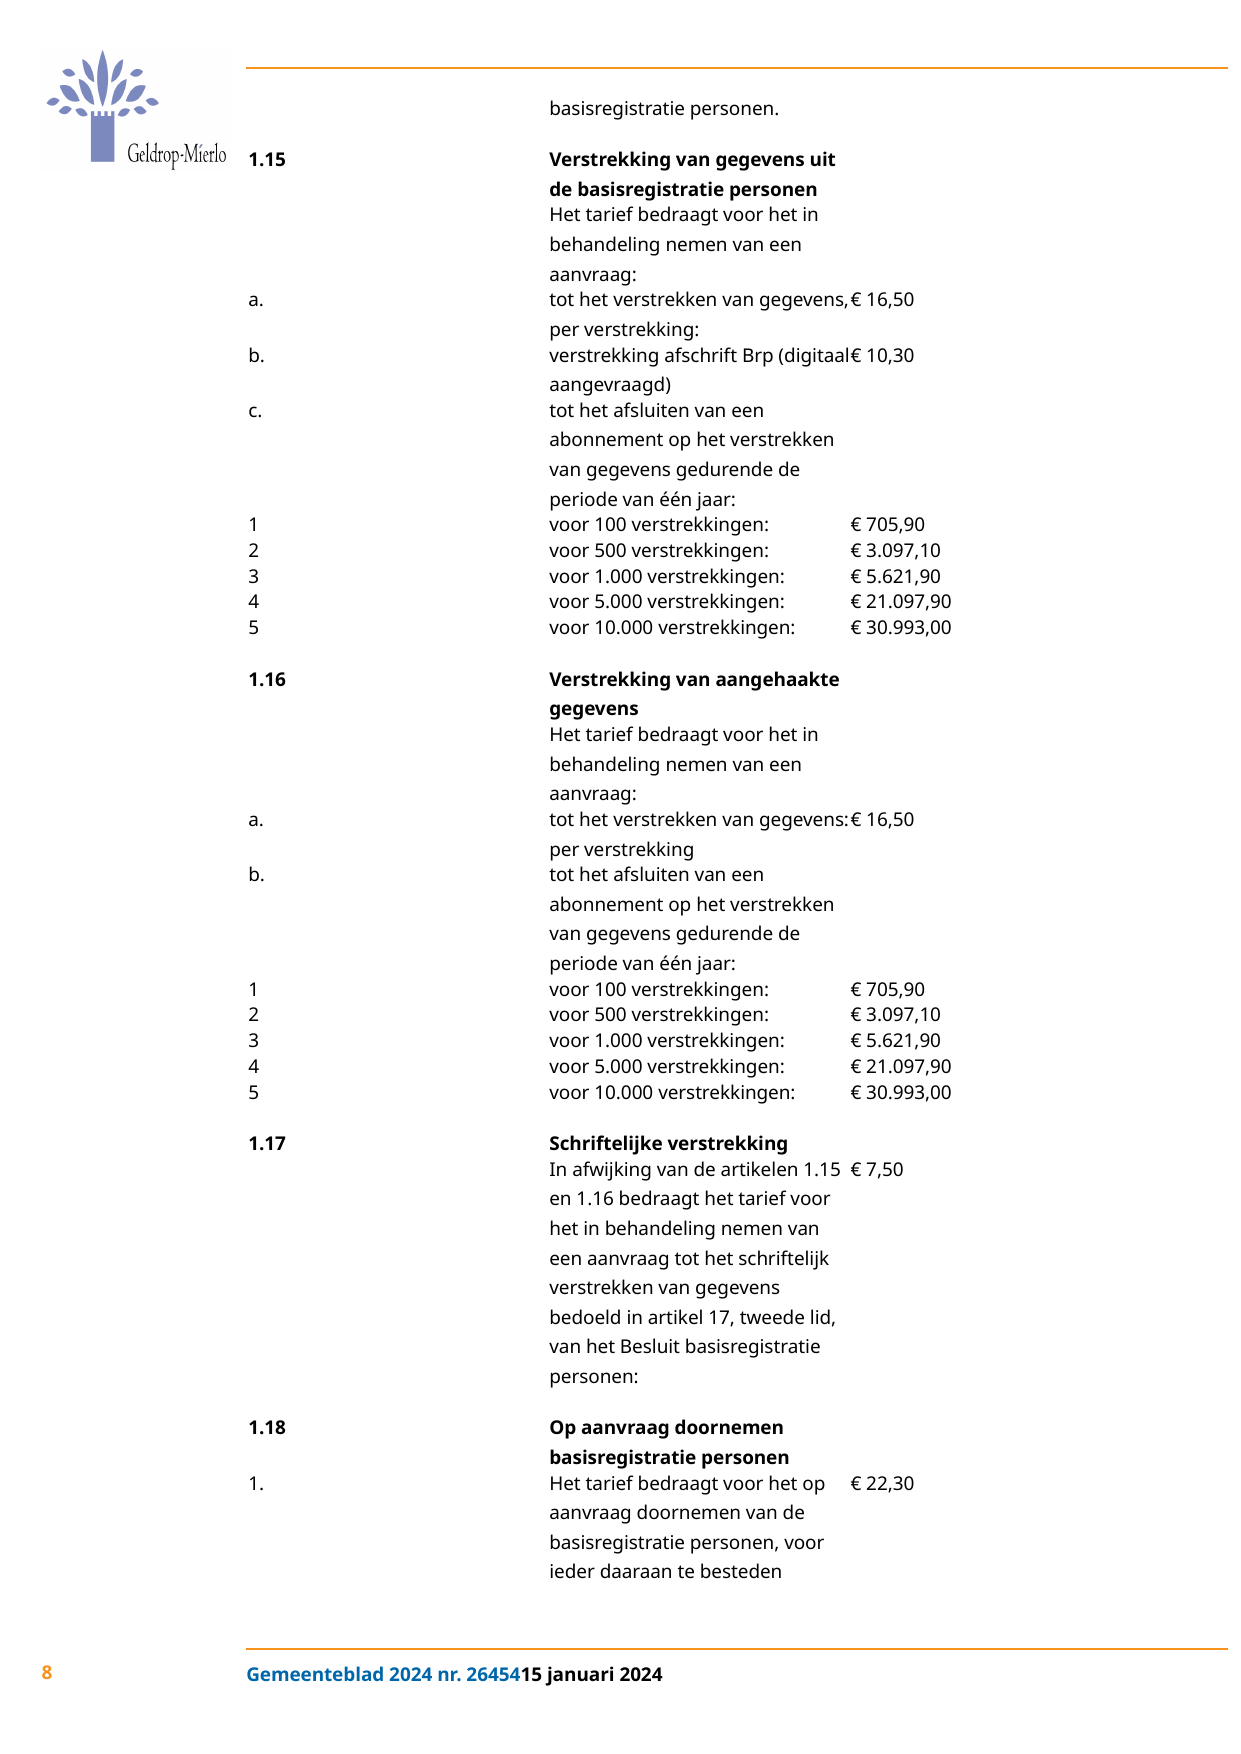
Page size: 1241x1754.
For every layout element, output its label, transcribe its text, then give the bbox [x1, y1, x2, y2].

table_cell voor 500 verstrekkingen: [549, 1002, 850, 1027]
table_cell 3 [248, 563, 549, 589]
table_cell tot het verstrekken van gegevens: per verstrekking [549, 806, 850, 861]
table_cell € 5.621,90 [850, 1028, 1152, 1053]
table_cell 5 [248, 615, 549, 640]
table_cell Verstrekking van gegevens uit de basisregistratie personen [549, 146, 850, 202]
table_cell Op aanvraag doornemen basisregistratie personen [549, 1415, 850, 1470]
table_cell 1.16 [248, 666, 549, 721]
table_cell [850, 202, 1152, 286]
table_cell [850, 861, 1152, 976]
table_cell [850, 666, 1152, 721]
table_cell 4 [248, 1053, 549, 1079]
table_cell € 21.097,90 [850, 589, 1152, 614]
table_cell € 21.097,90 [850, 1053, 1152, 1079]
table_cell € 3.097,10 [850, 537, 1152, 563]
table_cell [850, 1389, 1152, 1414]
table_cell 3 [248, 1028, 549, 1053]
table_cell 1.15 [248, 146, 549, 202]
table_cell 4 [248, 589, 549, 614]
table_cell tot het afsluiten van een abonnement op het verstrekken van gegevens gedurende de periode van één jaar: [549, 397, 850, 512]
table_cell verstrekking afschrift Brp (digitaal aangevraagd) [549, 342, 850, 397]
table_cell [248, 1156, 549, 1389]
table_cell voor 10.000 verstrekkingen: [549, 1079, 850, 1104]
table_cell € 705,90 [850, 976, 1152, 1002]
table_cell b. [248, 861, 549, 976]
table_cell [549, 1105, 850, 1130]
table_cell 1 [248, 976, 549, 1002]
table_cell 2 [248, 537, 549, 563]
table_cell voor 10.000 verstrekkingen: [549, 615, 850, 640]
table_cell a. [248, 806, 549, 861]
table_cell € 16,50 [850, 806, 1152, 861]
table_cell [248, 121, 549, 146]
table_cell 5 [248, 1079, 549, 1104]
table_cell [549, 1389, 850, 1414]
table_cell Het tarief bedraagt voor het in behandeling nemen van een aanvraag: [549, 721, 850, 806]
table_cell [850, 397, 1152, 512]
table_cell [248, 1105, 549, 1130]
table_cell In afwijking van de artikelen 1.15 en 1.16 bedraagt het tarief voor het in behandeling nemen van een aanvraag tot het schriftelijk verstrekken van gegevens bedoeld in artikel 17, tweede lid, van het Besluit basisregistratie personen: [549, 1156, 850, 1389]
table_cell 1.17 [248, 1130, 549, 1156]
table_cell Schriftelijke verstrekking [549, 1130, 850, 1156]
table_cell € 705,90 [850, 512, 1152, 537]
table_cell [850, 1415, 1152, 1470]
table_cell [248, 640, 549, 666]
table_cell voor 100 verstrekkingen: [549, 512, 850, 537]
table_cell tot het verstrekken van gegevens, per verstrekking: [549, 286, 850, 342]
table_cell b. [248, 342, 549, 397]
table_cell 2 [248, 1002, 549, 1027]
table_cell € 22,30 [850, 1470, 1152, 1584]
table_cell € 30.993,00 [850, 1079, 1152, 1104]
table_cell € 3.097,10 [850, 1002, 1152, 1027]
table_cell basisregistratie personen. [549, 95, 850, 121]
table_cell tot het afsluiten van een abonnement op het verstrekken van gegevens gedurende de periode van één jaar: [549, 861, 850, 976]
table_cell [850, 640, 1152, 666]
table_cell c. [248, 397, 549, 512]
table_cell 1 [248, 512, 549, 537]
table_cell [850, 721, 1152, 806]
picture [41, 47, 231, 172]
table_cell € 7,50 [850, 1156, 1152, 1389]
table_cell voor 1.000 verstrekkingen: [549, 1028, 850, 1053]
table_cell [850, 121, 1152, 146]
table_cell voor 500 verstrekkingen: [549, 537, 850, 563]
table_cell [850, 95, 1152, 121]
table_cell voor 5.000 verstrekkingen: [549, 1053, 850, 1079]
table_cell [850, 1105, 1152, 1130]
table_cell voor 1.000 verstrekkingen: [549, 563, 850, 589]
table_cell voor 100 verstrekkingen: [549, 976, 850, 1002]
table_cell Het tarief bedraagt voor het in behandeling nemen van een aanvraag: [549, 202, 850, 286]
table_cell [248, 721, 549, 806]
table_cell [850, 1130, 1152, 1156]
table_cell € 10,30 [850, 342, 1152, 397]
table_cell 1. [248, 1470, 549, 1584]
table_cell [248, 1389, 549, 1414]
table_cell voor 5.000 verstrekkingen: [549, 589, 850, 614]
table_cell € 30.993,00 [850, 615, 1152, 640]
table_cell [549, 640, 850, 666]
table_cell [248, 202, 549, 286]
table_cell [248, 95, 549, 121]
table_cell [549, 121, 850, 146]
table_cell Verstrekking van aangehaakte gegevens [549, 666, 850, 721]
table_cell € 16,50 [850, 286, 1152, 342]
table_cell a. [248, 286, 549, 342]
table_cell 1.18 [248, 1415, 549, 1470]
table_cell Het tarief bedraagt voor het op aanvraag doornemen van de basisregistratie personen, voor ieder daaraan te besteden [549, 1470, 850, 1584]
table_cell € 5.621,90 [850, 563, 1152, 589]
table_cell [850, 146, 1152, 202]
